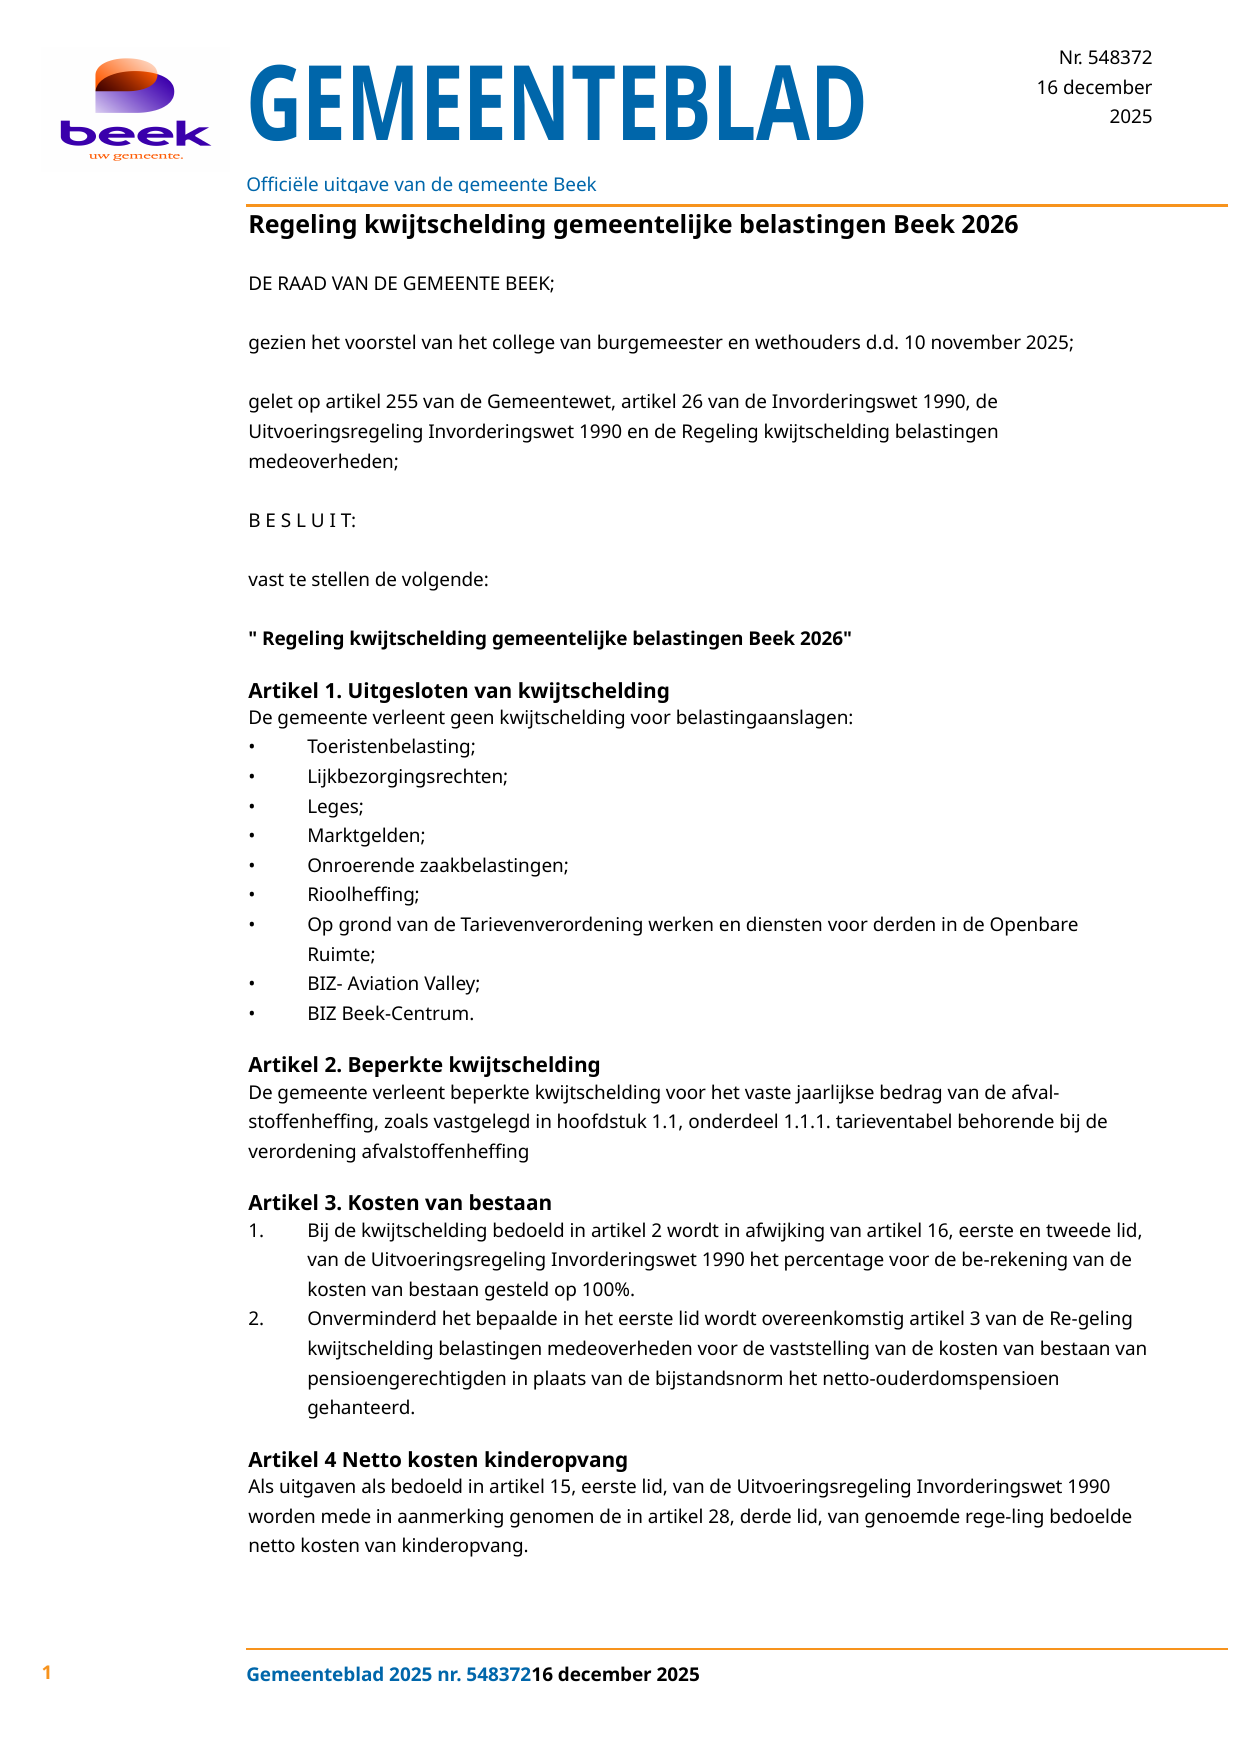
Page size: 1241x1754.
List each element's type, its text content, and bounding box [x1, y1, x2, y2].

list Rioolheffing; [248, 882, 1152, 907]
list Toeristenbelasting; [248, 734, 1152, 759]
text gezien het voorstel van het college van burgemeester en wethouders d.d. 10 november 2025; [248, 329, 1152, 355]
text gelet op artikel 255 van de Gemeentewet, artikel 26 van de Invorderingswet 1990, de Uitvoeringsregeling Invorderingswet 1990 en de Regeling kwijtschelding belastingen medeoverheden; [248, 389, 1152, 473]
text Artikel 1. Uitgesloten van kwijtschelding [248, 676, 1152, 704]
list Leges; [248, 793, 1152, 819]
text Regeling kwijtschelding gemeentelijke belastingen Beek 2026 [248, 207, 1152, 241]
list Marktgelden; [248, 822, 1152, 848]
text De gemeente verleent geen kwijtschelding voor belastingaanslagen: [248, 704, 1152, 730]
list Onroerende zaakbelastingen; [248, 852, 1152, 878]
text Als uitgaven als bedoeld in artikel 15, eerste lid, van de Uitvoeringsregeling Invorderingswet 1990 worden mede in aanmerking genomen de in artikel 28, derde lid, van genoemde rege-ling bedoelde netto kosten van kinderopvang. [248, 1473, 1152, 1558]
text Artikel 4 Netto kosten kinderopvang [248, 1445, 1152, 1473]
list BIZ- Aviation Valley; [248, 970, 1152, 996]
picture [41, 47, 231, 172]
text Artikel 2. Beperkte kwijtschelding [248, 1050, 1152, 1079]
text Artikel 3. Kosten van bestaan [248, 1188, 1152, 1217]
text De gemeente verleent beperkte kwijtschelding voor het vaste jaarlijkse bedrag van de afval-stoffenheffing, zoals vastgelegd in hoofdstuk 1.1, onderdeel 1.1.1. tarieventabel behorende bij de verordening afvalstoffenheffing [248, 1079, 1152, 1164]
text vast te stellen de volgende: [248, 566, 1152, 592]
text " Regeling kwijtschelding gemeentelijke belastingen Beek 2026" [248, 625, 1152, 651]
list Onverminderd het bepaalde in het eerste lid wordt overeenkomstig artikel 3 van de Re-geling kwijtschelding belastingen medeoverheden voor de vaststelling van de kosten van bestaan van pensioengerechtigden in plaats van de bijstandsnorm het netto-ouderdomspensioen gehanteerd. [248, 1306, 1152, 1420]
text B E S L U I T: [248, 507, 1152, 533]
list Op grond van de Tarievenverordening werken en diensten voor derden in de Openbare Ruimte; [248, 911, 1152, 967]
list Bij de kwijtschelding bedoeld in artikel 2 wordt in afwijking van artikel 16, eerste en tweede lid, van de Uitvoeringsregeling Invorderingswet 1990 het percentage voor de be-rekening van de kosten van bestaan gesteld op 100%. [248, 1217, 1152, 1302]
list BIZ Beek-Centrum. [248, 1000, 1152, 1026]
text DE RAAD VAN DE GEMEENTE BEEK; [248, 270, 1152, 296]
list Lijkbezorgingsrechten; [248, 763, 1152, 789]
